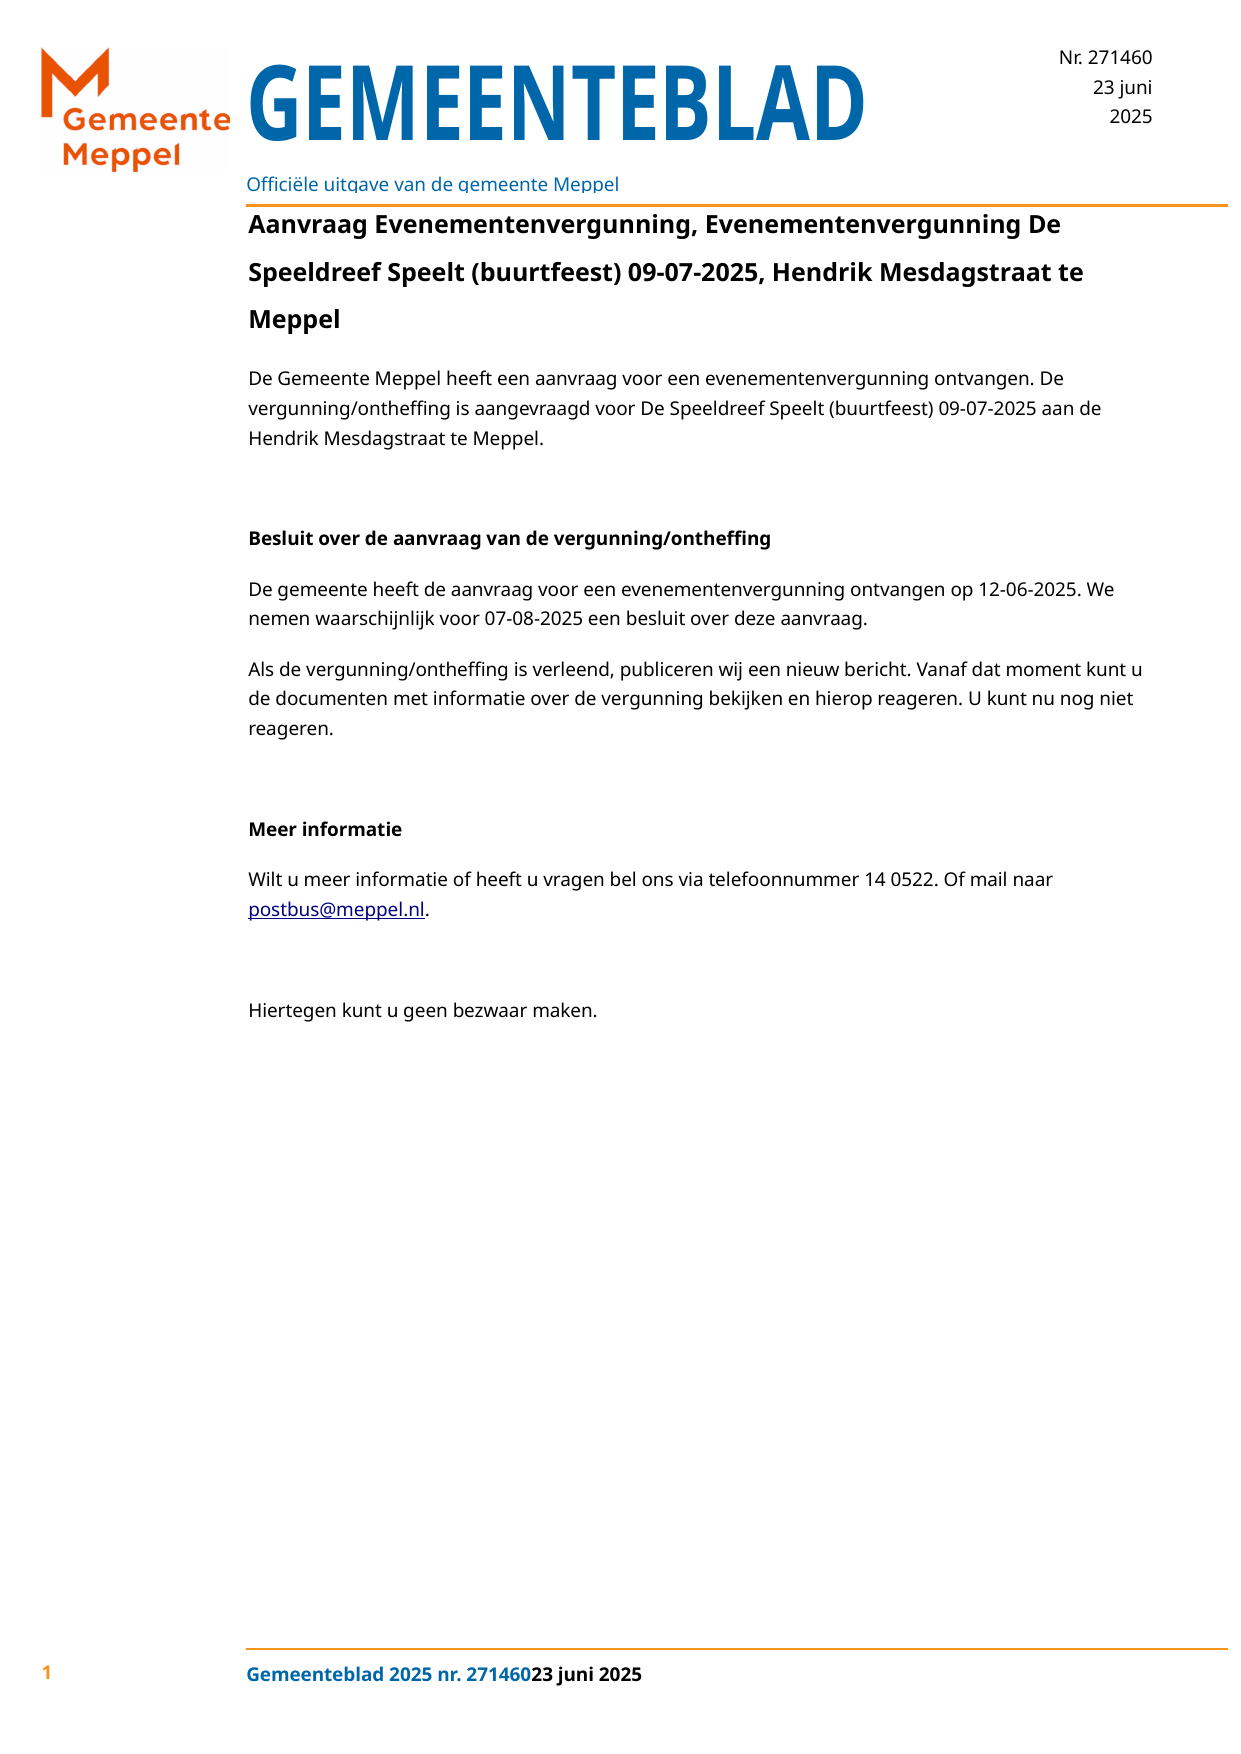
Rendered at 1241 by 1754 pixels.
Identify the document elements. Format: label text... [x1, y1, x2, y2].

text Meer informatie [248, 816, 1152, 842]
text De Gemeente Meppel heeft een aanvraag voor een evenementenvergunning ontvangen. De vergunning/ontheffing is aangevraagd voor De Speeldreef Speelt (buurtfeest) 09-07-2025 aan de Hendrik Mesdagstraat te Meppel. [248, 366, 1152, 450]
text Besluit over de aanvraag van de vergunning/ontheffing [248, 526, 1152, 551]
picture [41, 47, 231, 172]
text Wilt u meer informatie of heeft u vragen bel ons via telefoonnummer 14 0522. Of mail naar postbus@meppel.nl. [248, 866, 1152, 922]
text De gemeente heeft de aanvraag voor een evenementenvergunning ontvangen op 12-06-2025. We nemen waarschijnlijk voor 07-08-2025 een besluit over deze aanvraag. [248, 576, 1152, 631]
text Als de vergunning/ontheffing is verleend, publiceren wij een nieuw bericht. Vanaf dat moment kunt u de documenten met informatie over de vergunning bekijken en hierop reageren. U kunt nu nog niet reageren. [248, 656, 1152, 741]
text Aanvraag Evenementenvergunning, Evenementenvergunning De Speeldreef Speelt (buurtfeest) 09-07-2025, Hendrik Mesdagstraat te Meppel [248, 207, 1152, 336]
text Hiertegen kunt u geen bezwaar maken. [248, 997, 1152, 1022]
